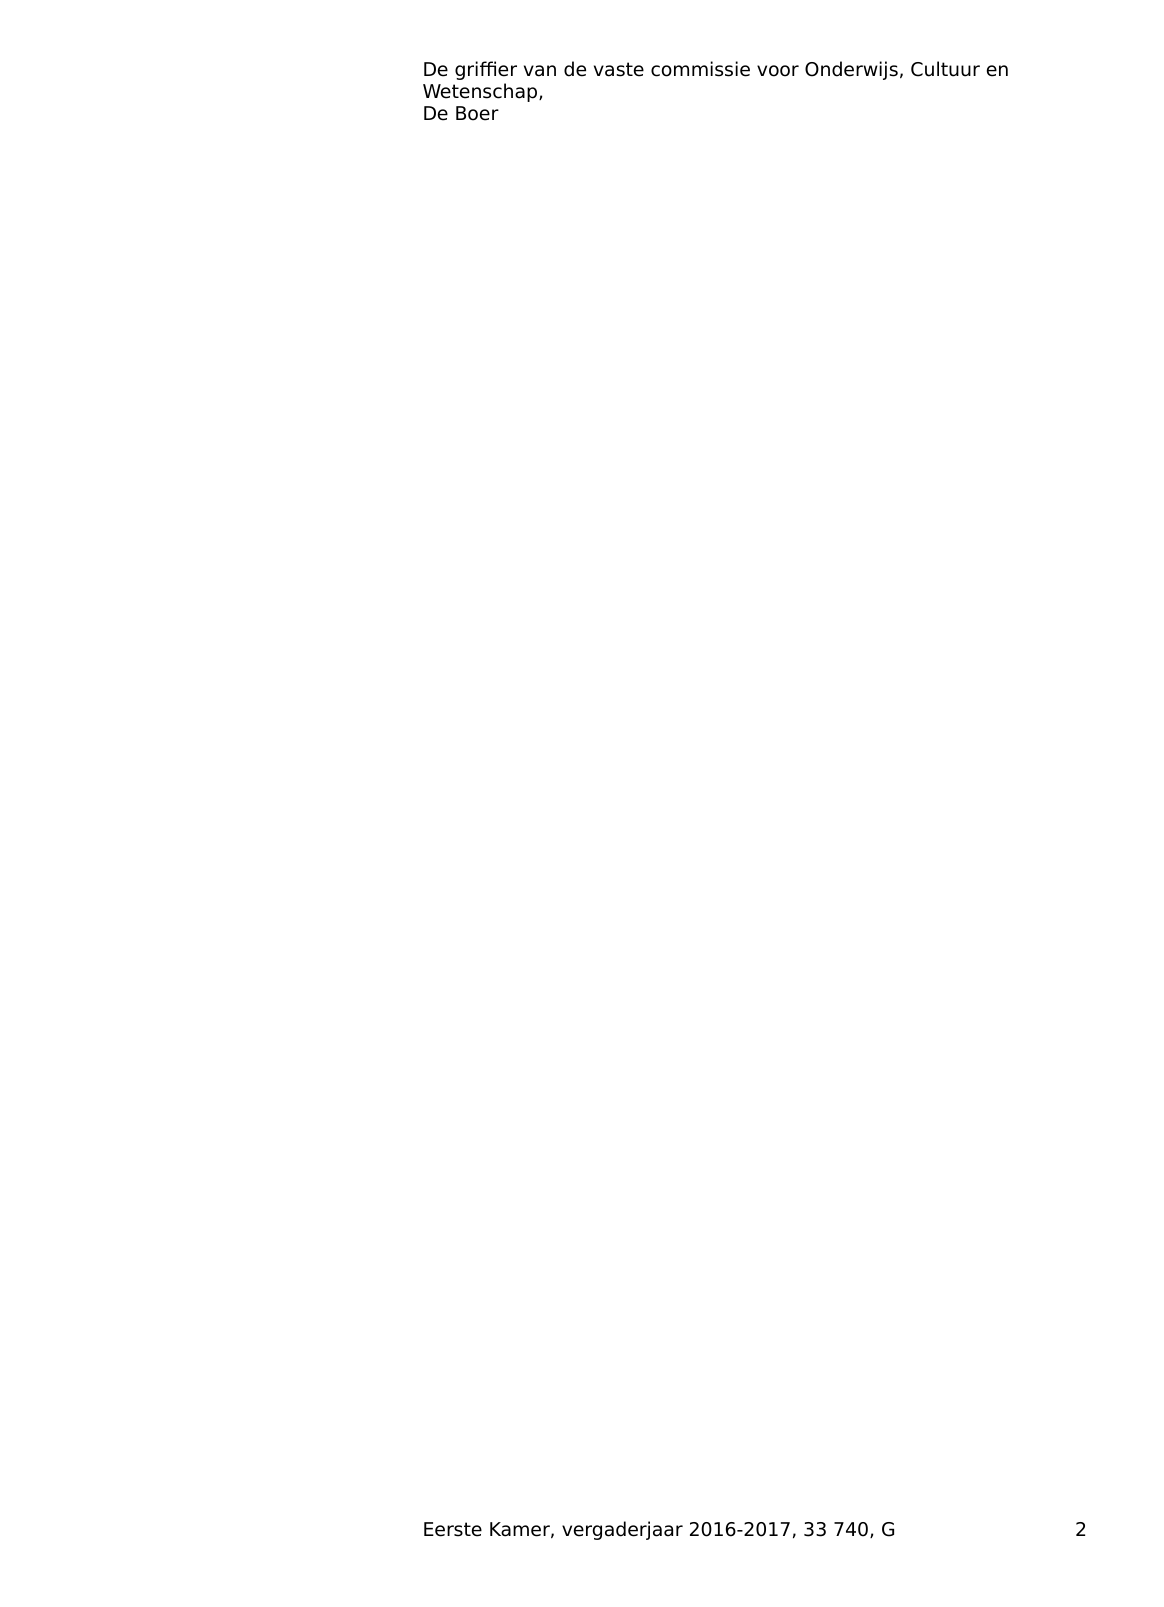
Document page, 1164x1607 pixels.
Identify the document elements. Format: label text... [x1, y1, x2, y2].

text De griffier van de vaste commissie voor Onderwijs, Cultuur en Wetenschap, De Boer [422, 59, 1087, 125]
